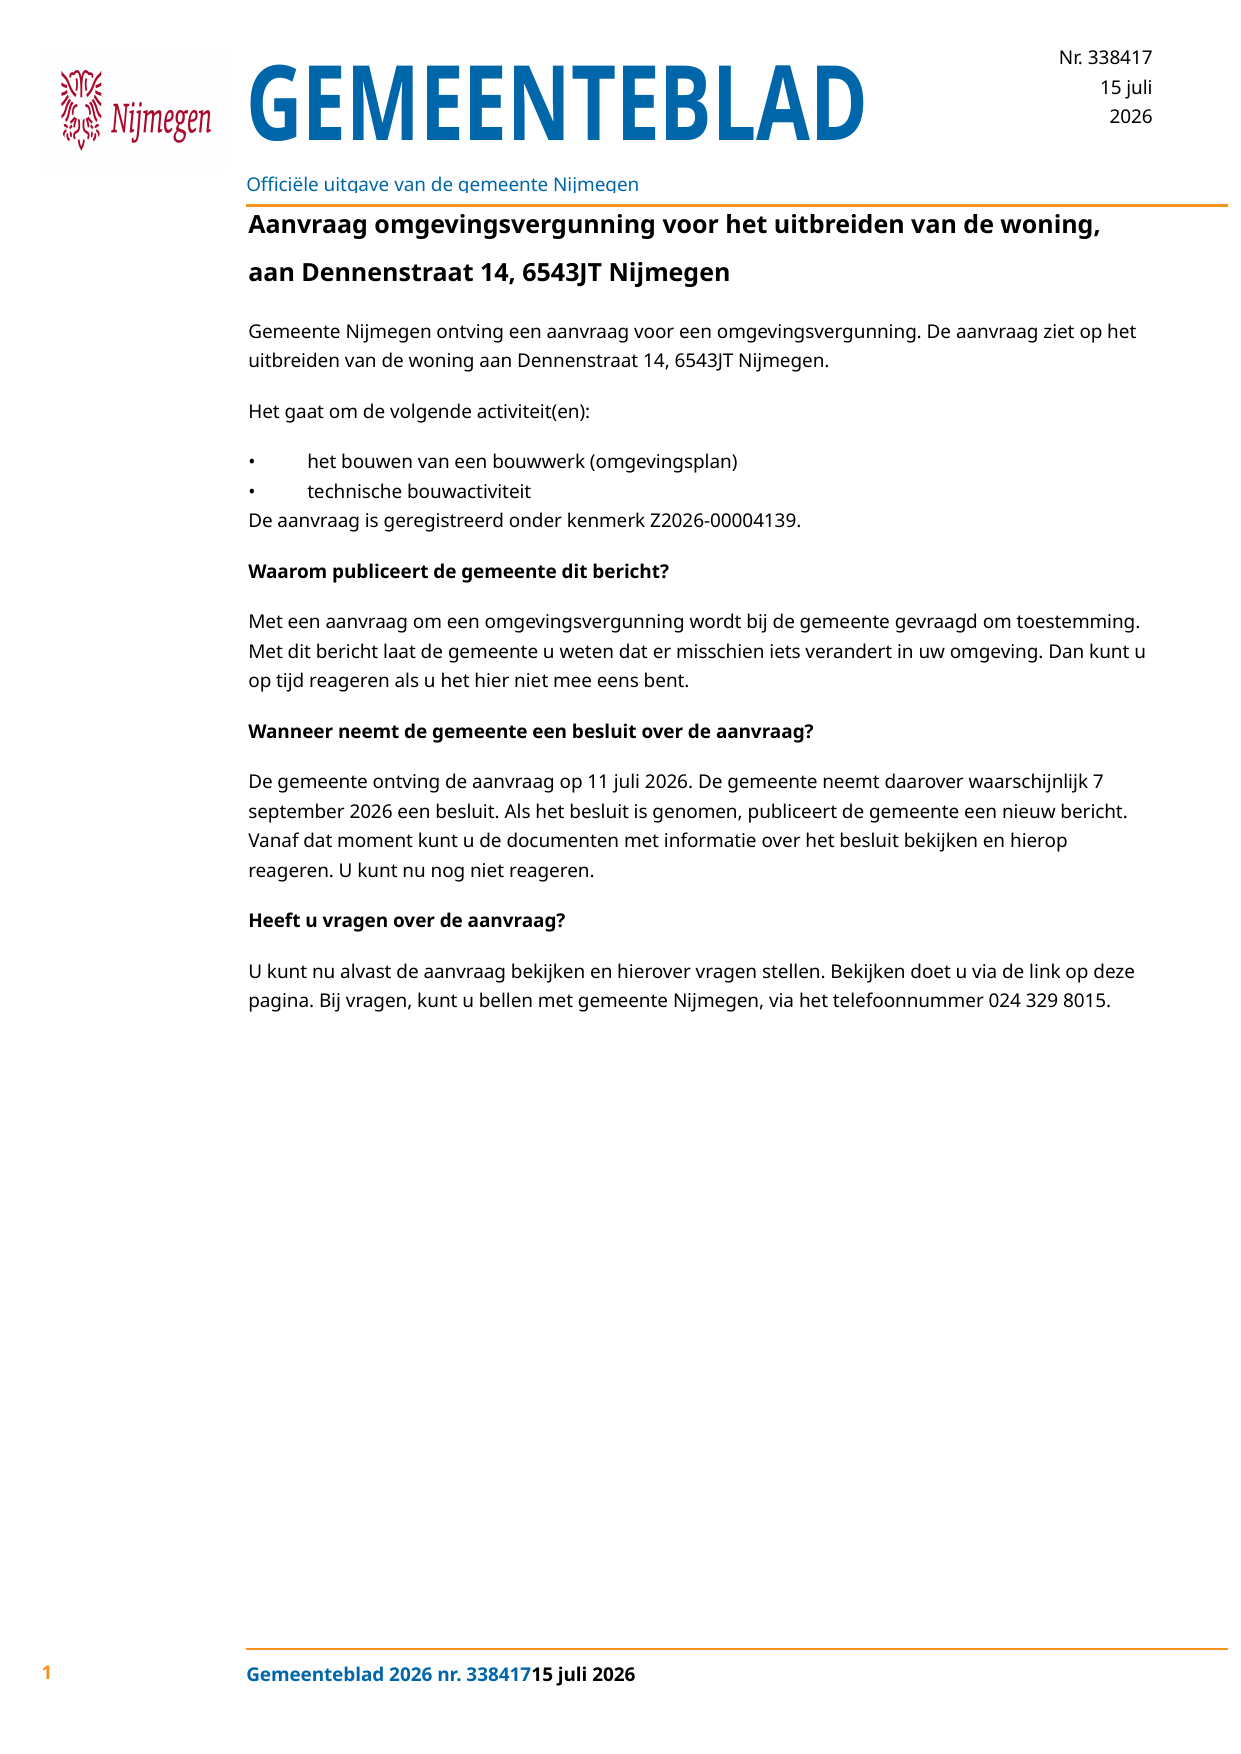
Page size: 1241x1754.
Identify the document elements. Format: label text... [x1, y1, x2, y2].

picture [41, 47, 231, 172]
list technische bouwactiviteit [248, 478, 1152, 504]
text Gemeente Nijmegen ontving een aanvraag voor een omgevingsvergunning. De aanvraag ziet op het uitbreiden van de woning aan Dennenstraat 14, 6543JT Nijmegen. [248, 318, 1152, 373]
text Wanneer neemt de gemeente een besluit over de aanvraag? [248, 718, 1152, 744]
text Aanvraag omgevingsvergunning voor het uitbreiden van de woning, aan Dennenstraat 14, 6543JT Nijmegen [248, 207, 1152, 288]
text Heeft u vragen over de aanvraag? [248, 907, 1152, 933]
text De aanvraag is geregistreerd onder kenmerk Z2026-00004139. [248, 507, 1152, 533]
text Met een aanvraag om een omgevingsvergunning wordt bij de gemeente gevraagd om toestemming. Met dit bericht laat de gemeente u weten dat er misschien iets verandert in uw omgeving. Dan kunt u op tijd reageren als u het hier niet mee eens bent. [248, 608, 1152, 693]
text U kunt nu alvast de aanvraag bekijken en hierover vragen stellen. Bekijken doet u via de link op deze pagina. Bij vragen, kunt u bellen met gemeente Nijmegen, via het telefoonnummer 024 329 8015. [248, 958, 1152, 1013]
text Waarom publiceert de gemeente dit bericht? [248, 558, 1152, 584]
text De gemeente ontving de aanvraag op 11 juli 2026. De gemeente neemt daarover waarschijnlijk 7 september 2026 een besluit. Als het besluit is genomen, publiceert de gemeente een nieuw bericht. Vanaf dat moment kunt u de documenten met informatie over het besluit bekijken en hierop reageren. U kunt nu nog niet reageren. [248, 768, 1152, 883]
list het bouwen van een bouwwerk (omgevingsplan) [248, 448, 1152, 474]
text Het gaat om de volgende activiteit(en): [248, 398, 1152, 424]
